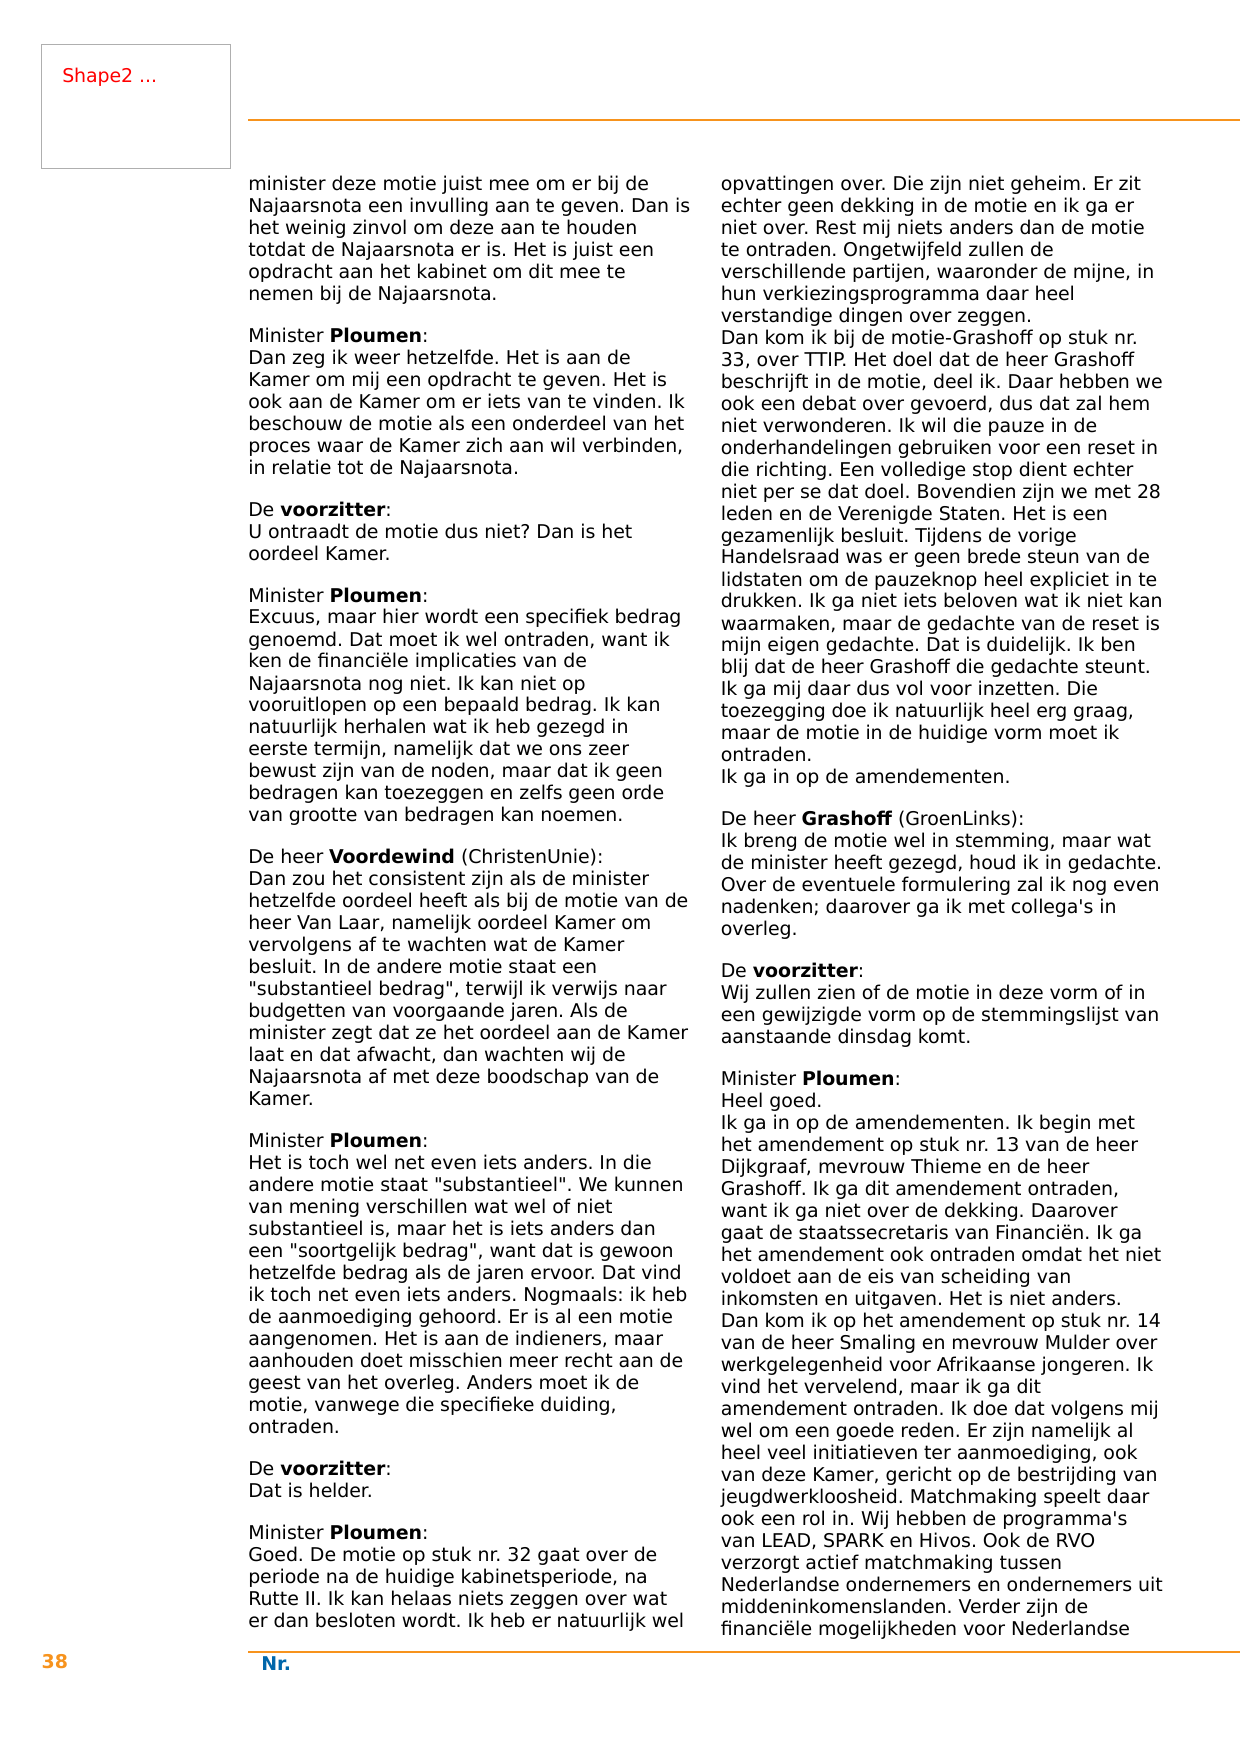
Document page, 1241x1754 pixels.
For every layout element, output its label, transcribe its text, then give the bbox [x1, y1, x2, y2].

text De voorzitter: [248, 498, 691, 521]
text opvattingen over. Die zijn niet geheim. Er zit echter geen dekking in de motie en ik ga er niet over. Rest mij niets anders dan de motie te ontraden. Ongetwijfeld zullen de verschillende partijen, waaronder de mijne, in hun verkiezingsprogramma daar heel verstandige dingen over zeggen. [721, 173, 1163, 327]
text Dan kom ik op het amendement op stuk nr. 14 van de heer Smaling en mevrouw Mulder over werkgelegenheid voor Afrikaanse jongeren. Ik vind het vervelend, maar ik ga dit amendement ontraden. Ik doe dat volgens mij wel om een goede reden. Er zijn namelijk al heel veel initiatieven ter aanmoediging, ook van deze Kamer, gericht op de bestrijding van jeugdwerkloosheid. Matchmaking speelt daar ook een rol in. Wij hebben de programma's van LEAD, SPARK en Hivos. Ook de RVO verzorgt actief matchmaking tussen Nederlandse ondernemers en ondernemers uit middeninkomenslanden. Verder zijn de financiële mogelijkheden voor Nederlandse [721, 1310, 1163, 1639]
text Dan zou het consistent zijn als de minister hetzelfde oordeel heeft als bij de motie van de heer Van Laar, namelijk oordeel Kamer om vervolgens af te wachten wat de Kamer besluit. In de andere motie staat een "substantieel bedrag", terwijl ik verwijs naar budgetten van voorgaande jaren. Als de minister zegt dat ze het oordeel aan de Kamer laat en dat afwacht, dan wachten wij de Najaarsnota af met deze boodschap van de Kamer. [248, 868, 691, 1110]
text Minister Ploumen: [248, 325, 691, 347]
text Minister Ploumen: [248, 584, 691, 606]
text Excuus, maar hier wordt een specifiek bedrag genoemd. Dat moet ik wel ontraden, want ik ken de financiële implicaties van de Najaarsnota nog niet. Ik kan niet op vooruitlopen op een bepaald bedrag. Ik kan natuurlijk herhalen wat ik heb gezegd in eerste termijn, namelijk dat we ons zeer bewust zijn van de noden, maar dat ik geen bedragen kan toezeggen en zelfs geen orde van grootte van bedragen kan noemen. [248, 606, 691, 826]
text Dat is helder. [248, 1480, 691, 1502]
text Minister Ploumen: [248, 1130, 691, 1152]
text Ik ga in op de amendementen. [721, 766, 1163, 788]
text De voorzitter: [248, 1458, 691, 1480]
text Ik breng de motie wel in stemming, maar wat de minister heeft gezegd, houd ik in gedachte. Over de eventuele formulering zal ik nog even nadenken; daarover ga ik met collega's in overleg. [721, 830, 1163, 940]
text Dan kom ik bij de motie-Grashoff op stuk nr. 33, over TTIP. Het doel dat de heer Grashoff beschrijft in de motie, deel ik. Daar hebben we ook een debat over gevoerd, dus dat zal hem niet verwonderen. Ik wil die pauze in de onderhandelingen gebruiken voor een reset in die richting. Een volledige stop dient echter niet per se dat doel. Bovendien zijn we met 28 leden en de Verenigde Staten. Het is een gezamenlijk besluit. Tijdens de vorige Handelsraad was er geen brede steun van de lidstaten om de pauzeknop heel expliciet in te drukken. Ik ga niet iets beloven wat ik niet kan waarmaken, maar de gedachte van de reset is mijn eigen gedachte. Dat is duidelijk. Ik ben blij dat de heer Grashoff die gedachte steunt. Ik ga mij daar dus vol voor inzetten. Die toezegging doe ik natuurlijk heel erg graag, maar de motie in de huidige vorm moet ik ontraden. [721, 327, 1163, 766]
text U ontraadt de motie dus niet? Dan is het oordeel Kamer. [248, 521, 691, 564]
text Dan zeg ik weer hetzelfde. Het is aan de Kamer om mij een opdracht te geven. Het is ook aan de Kamer om er iets van te vinden. Ik beschouw de motie als een onderdeel van het proces waar de Kamer zich aan wil verbinden, in relatie tot de Najaarsnota. [248, 347, 691, 478]
text De voorzitter: [721, 960, 1163, 982]
text Minister Ploumen: [248, 1522, 691, 1544]
text Ik ga in op de amendementen. Ik begin met het amendement op stuk nr. 13 van de heer Dijkgraaf, mevrouw Thieme en de heer Grashoff. Ik ga dit amendement ontraden, want ik ga niet over de dekking. Daarover gaat de staatssecretaris van Financiën. Ik ga het amendement ook ontraden omdat het niet voldoet aan de eis van scheiding van inkomsten en uitgaven. Het is niet anders. [721, 1112, 1163, 1310]
text minister deze motie juist mee om er bij de Najaarsnota een invulling aan te geven. Dan is het weinig zinvol om deze aan te houden totdat de Najaarsnota er is. Het is juist een opdracht aan het kabinet om dit mee te nemen bij de Najaarsnota. [248, 173, 691, 305]
text De heer Grashoff (GroenLinks): [721, 808, 1163, 830]
text Minister Ploumen: [721, 1068, 1163, 1090]
text De heer Voordewind (ChristenUnie): [248, 846, 691, 868]
text Wij zullen zien of de motie in deze vorm of in een gewijzigde vorm op de stemmingslijst van aanstaande dinsdag komt. [721, 982, 1163, 1048]
text Goed. De motie op stuk nr. 32 gaat over de periode na de huidige kabinetsperiode, na Rutte II. Ik kan helaas niets zeggen over wat er dan besloten wordt. Ik heb er natuurlijk wel [248, 1544, 691, 1632]
text Het is toch wel net even iets anders. In die andere motie staat "substantieel". We kunnen van mening verschillen wat wel of niet substantieel is, maar het is iets anders dan een "soortgelijk bedrag", want dat is gewoon hetzelfde bedrag als de jaren ervoor. Dat vind ik toch net even iets anders. Nogmaals: ik heb de aanmoediging gehoord. Er is al een motie aangenomen. Het is aan de indieners, maar aanhouden doet misschien meer recht aan de geest van het overleg. Anders moet ik de motie, vanwege die specifieke duiding, ontraden. [248, 1152, 691, 1438]
text Heel goed. [721, 1090, 1163, 1112]
